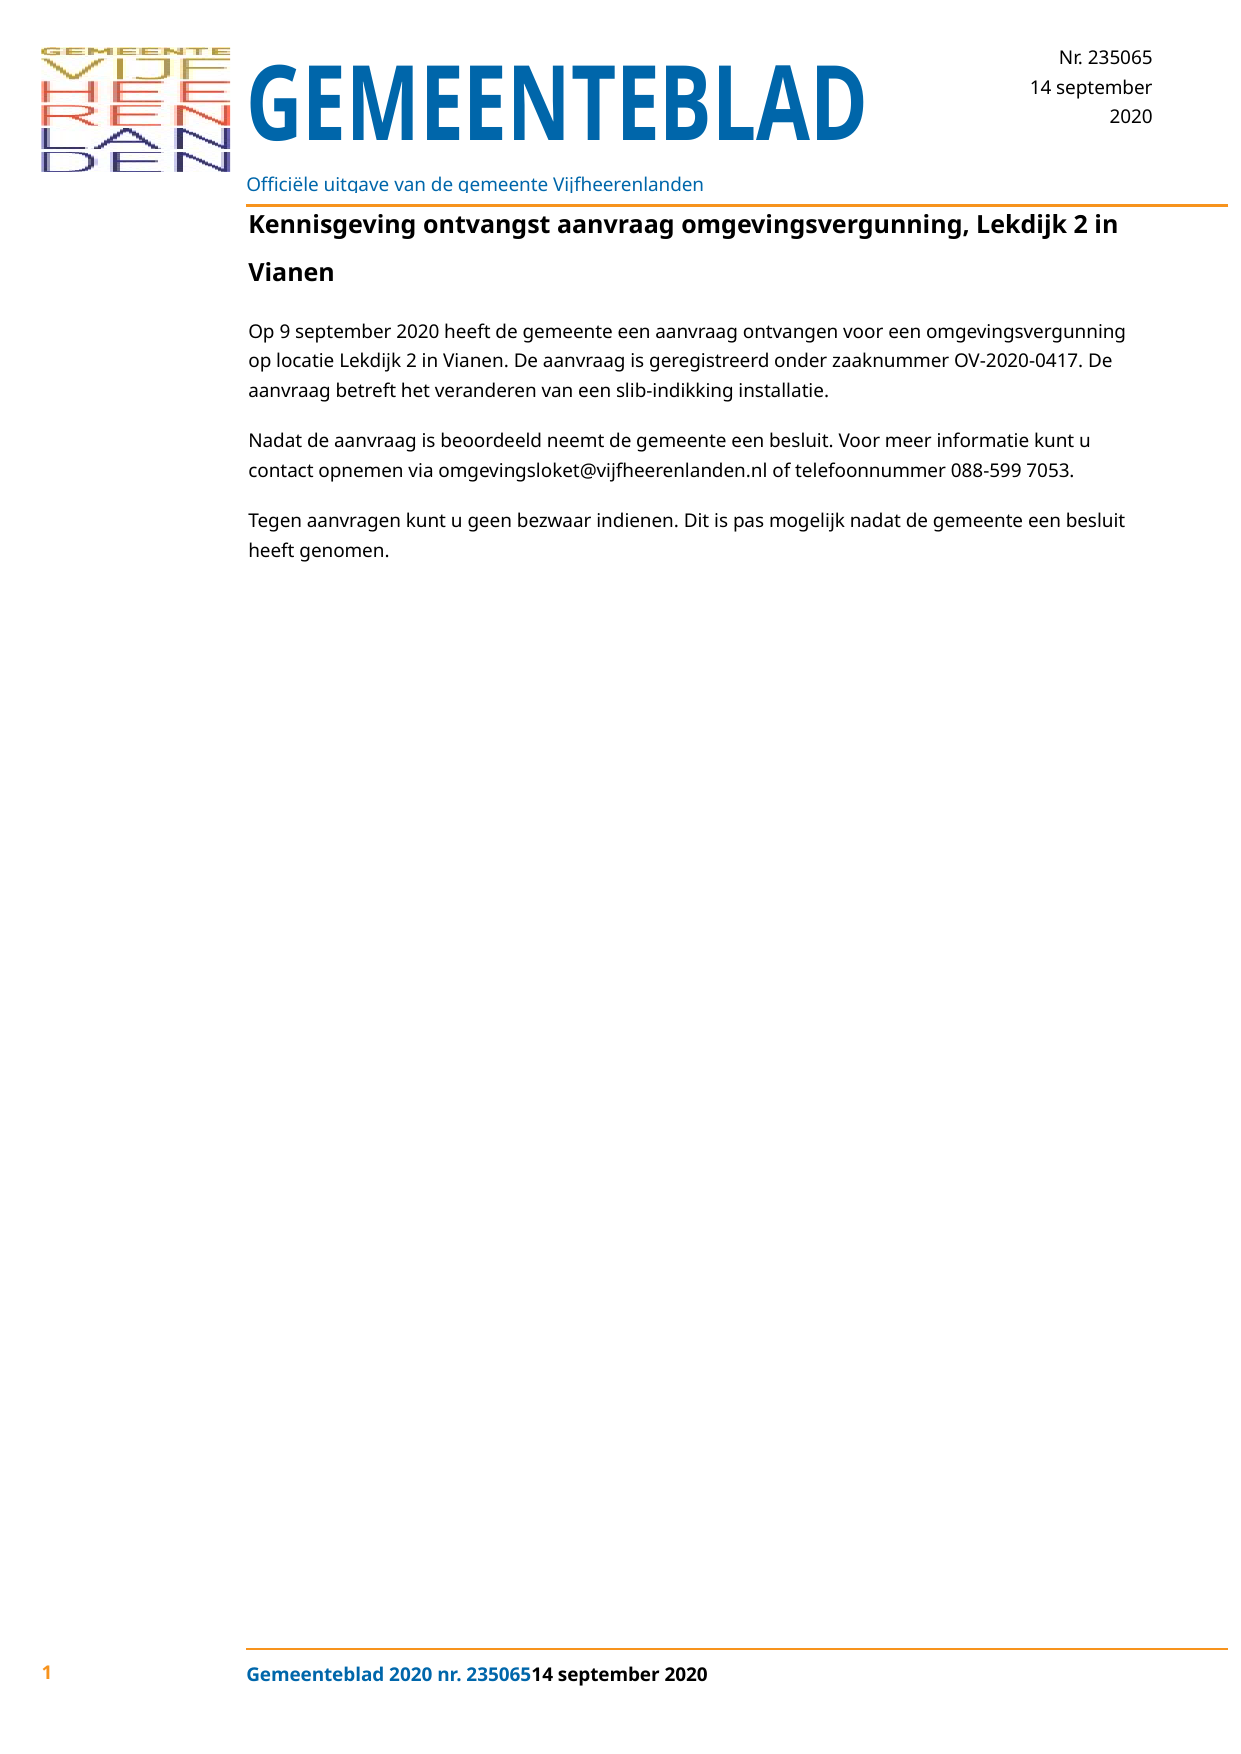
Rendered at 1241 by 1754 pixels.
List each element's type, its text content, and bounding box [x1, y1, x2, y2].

picture [41, 47, 231, 172]
text Nadat de aanvraag is beoordeeld neemt de gemeente een besluit. Voor meer informatie kunt u contact opnemen via omgevingsloket@vijfheerenlanden.nl of telefoonnummer 088-599 7053. [248, 427, 1152, 483]
text Op 9 september 2020 heeft de gemeente een aanvraag ontvangen voor een omgevingsvergunning op locatie Lekdijk 2 in Vianen. De aanvraag is geregistreerd onder zaaknummer OV-2020-0417. De aanvraag betreft het veranderen van een slib-indikking installatie. [248, 318, 1152, 403]
text Kennisgeving ontvangst aanvraag omgevingsvergunning, Lekdijk 2 in Vianen [248, 207, 1152, 288]
text Tegen aanvragen kunt u geen bezwaar indienen. Dit is pas mogelijk nadat de gemeente een besluit heeft genomen. [248, 507, 1152, 563]
